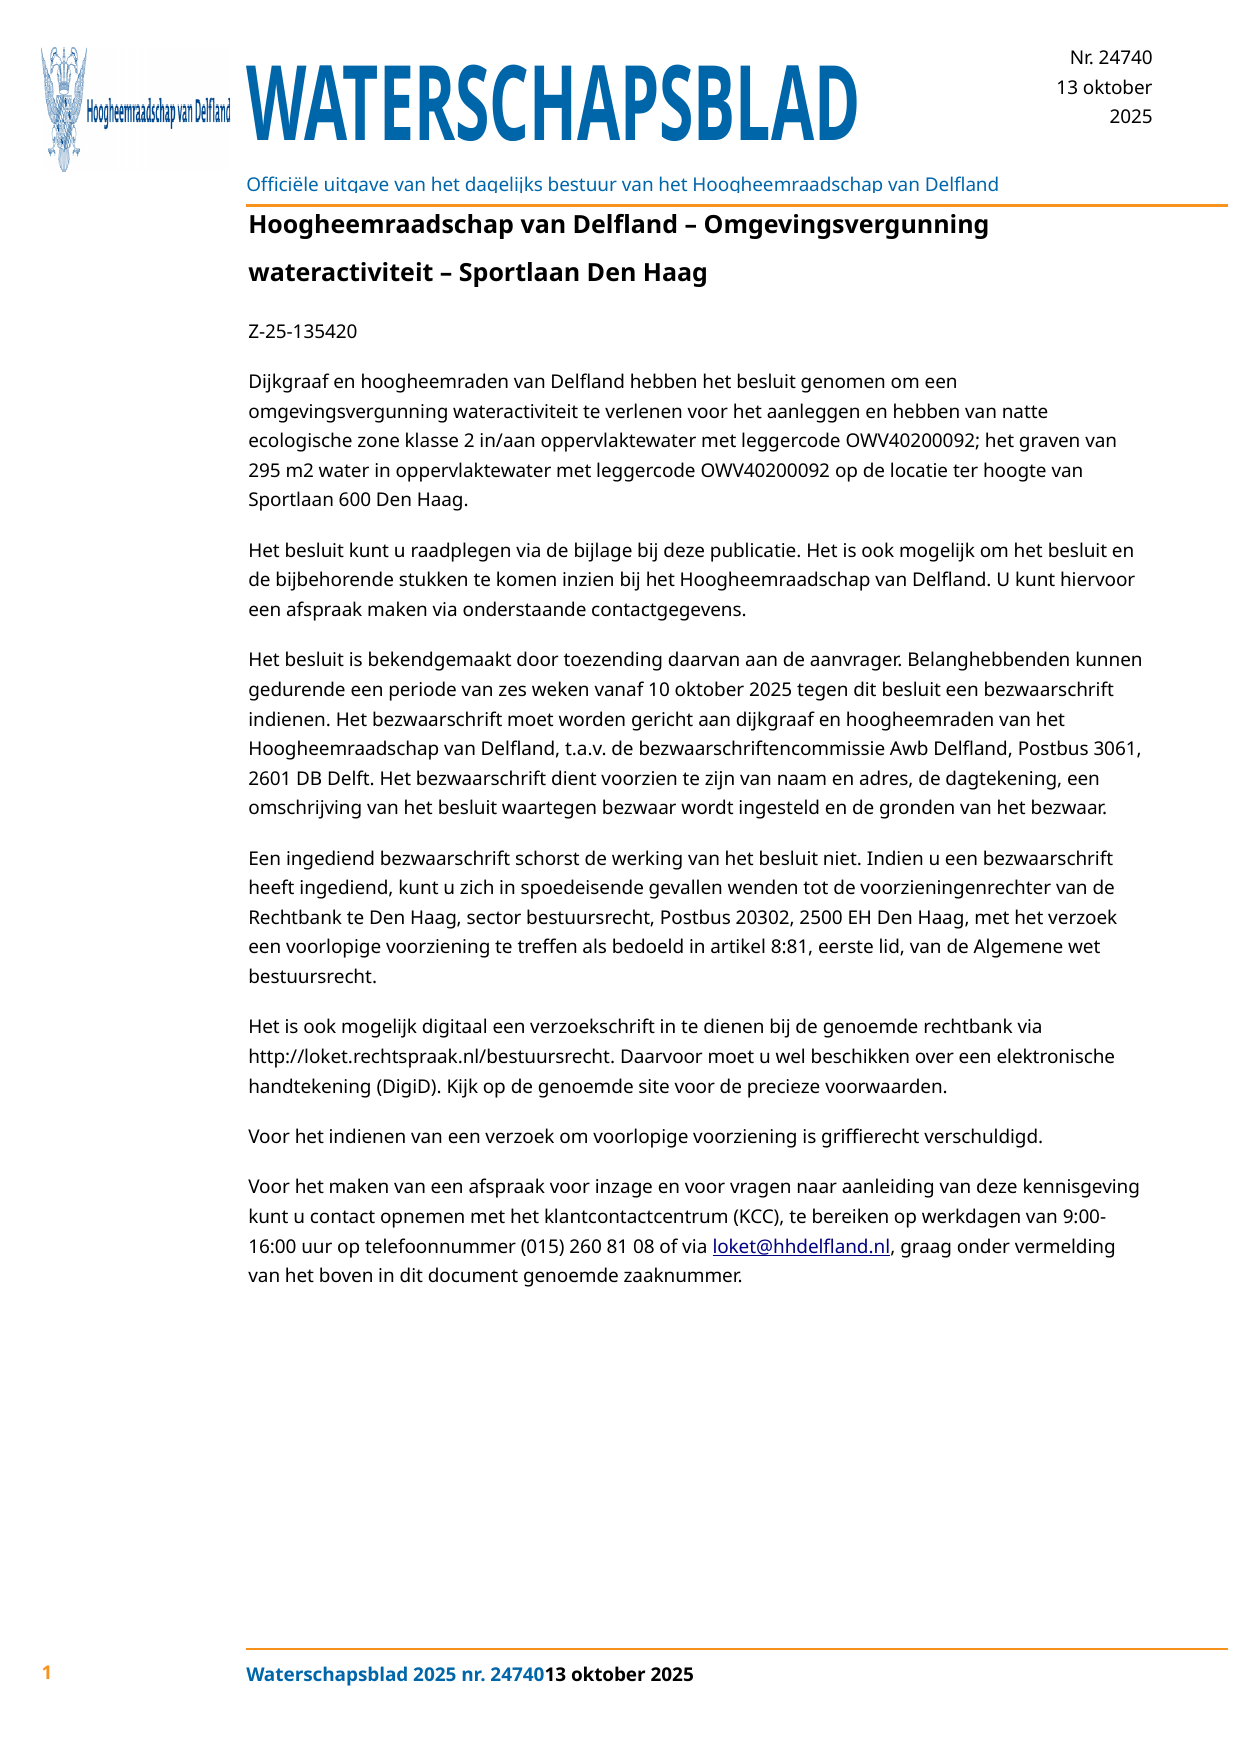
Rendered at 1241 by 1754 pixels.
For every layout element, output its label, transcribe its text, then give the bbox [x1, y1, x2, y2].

text Z-25-135420 [248, 318, 1152, 344]
text Hoogheemraadschap van Delfland – Omgevingsvergunning wateractiviteit – Sportlaan Den Haag [248, 207, 1152, 288]
text Voor het maken van een afspraak voor inzage en voor vragen naar aanleiding van deze kennisgeving kunt u contact opnemen met het klantcontactcentrum (KCC), te bereiken op werkdagen van 9:00-16:00 uur op telefoonnummer (015) 260 81 08 of via loket@hhdelfland.nl, graag onder vermelding van het boven in dit document genoemde zaaknummer. [248, 1174, 1152, 1288]
text Het besluit is bekendgemaakt door toezending daarvan aan de aanvrager. Belanghebbenden kunnen gedurende een periode van zes weken vanaf 10 oktober 2025 tegen dit besluit een bezwaarschrift indienen. Het bezwaarschrift moet worden gericht aan dijkgraaf en hoogheemraden van het Hoogheemraadschap van Delfland, t.a.v. de bezwaarschriftencommissie Awb Delfland, Postbus 3061, 2601 DB Delft. Het bezwaarschrift dient voorzien te zijn van naam en adres, de dagtekening, een omschrijving van het besluit waartegen bezwaar wordt ingesteld en de gronden van het bezwaar. [248, 647, 1152, 820]
text Een ingediend bezwaarschrift schorst de werking van het besluit niet. Indien u een bezwaarschrift heeft ingediend, kunt u zich in spoedeisende gevallen wenden tot de voorzieningenrechter van de Rechtbank te Den Haag, sector bestuursrecht, Postbus 20302, 2500 EH Den Haag, met het verzoek een voorlopige voorziening te treffen als bedoeld in artikel 8:81, eerste lid, van de Algemene wet bestuursrecht. [248, 845, 1152, 989]
text Het besluit kunt u raadplegen via de bijlage bij deze publicatie. Het is ook mogelijk om het besluit en de bijbehorende stukken te komen inzien bij het Hoogheemraadschap van Delfland. U kunt hiervoor een afspraak maken via onderstaande contactgegevens. [248, 537, 1152, 622]
text Dijkgraaf en hoogheemraden van Delfland hebben het besluit genomen om een omgevingsvergunning wateractiviteit te verlenen voor het aanleggen en hebben van natte ecologische zone klasse 2 in/aan oppervlaktewater met leggercode OWV40200092; het graven van 295 m2 water in oppervlaktewater met leggercode OWV40200092 op de locatie ter hoogte van Sportlaan 600 Den Haag. [248, 368, 1152, 512]
text Het is ook mogelijk digitaal een verzoekschrift in te dienen bij de genoemde rechtbank via http://loket.rechtspraak.nl/bestuursrecht. Daarvoor moet u wel beschikken over een elektronische handtekening (DigiD). Kijk op de genoemde site voor de precieze voorwaarden. [248, 1014, 1152, 1099]
text Voor het indienen van een verzoek om voorlopige voorziening is griffierecht verschuldigd. [248, 1123, 1152, 1149]
picture [41, 47, 231, 172]
